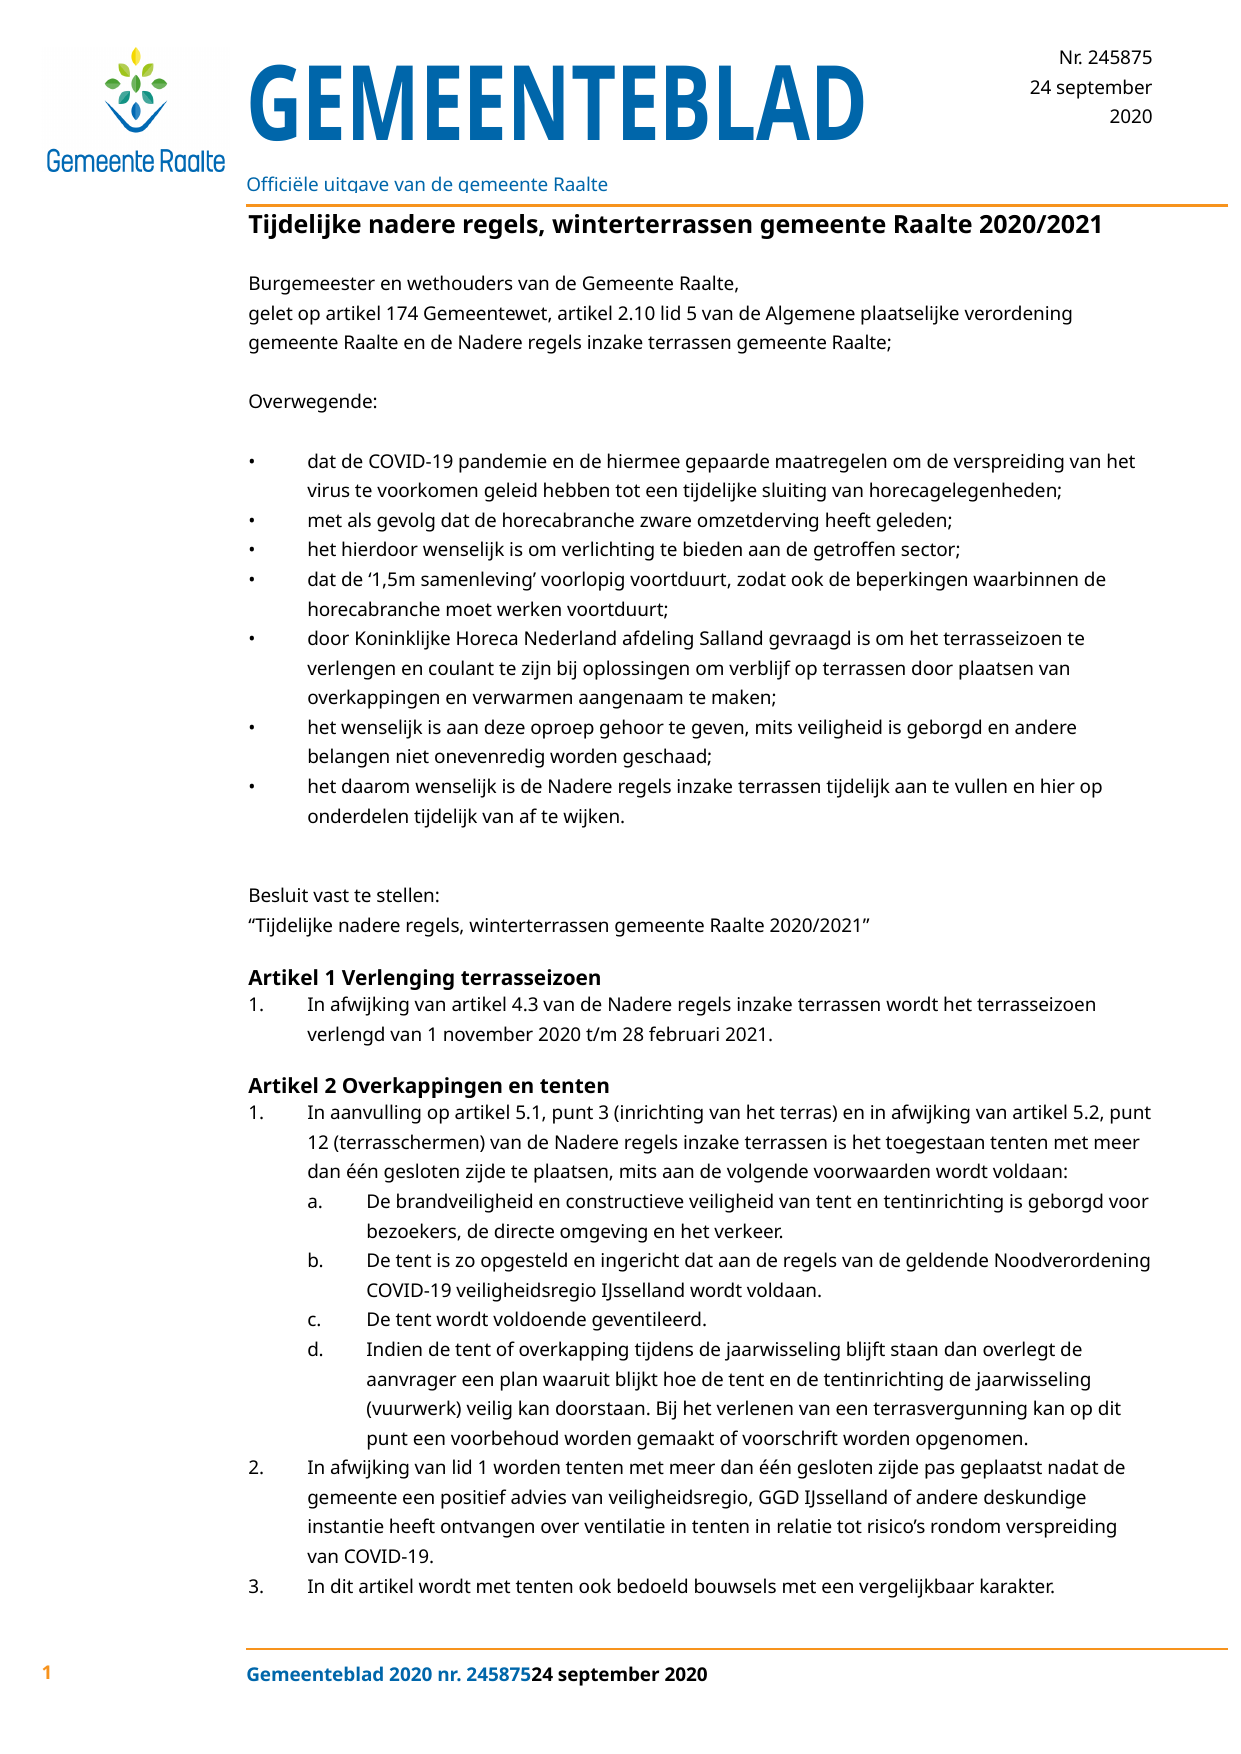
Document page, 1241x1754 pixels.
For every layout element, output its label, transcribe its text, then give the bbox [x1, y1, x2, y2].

text Burgemeester en wethouders van de Gemeente Raalte, [248, 270, 1152, 296]
list De tent wordt voldoende geventileerd. [307, 1307, 1152, 1332]
text Artikel 2 Overkappingen en tenten [248, 1071, 1152, 1099]
list dat de COVID-19 pandemie en de hiermee gepaarde maatregelen om de verspreiding van het virus te voorkomen geleid hebben tot een tijdelijke sluiting van horecagelegenheden; [248, 448, 1152, 503]
text Tijdelijke nadere regels, winterterrassen gemeente Raalte 2020/2021 [248, 207, 1152, 241]
list Indien de tent of overkapping tijdens de jaarwisseling blijft staan dan overlegt de aanvrager een plan waaruit blijkt hoe de tent en de tentinrichting de jaarwisseling (vuurwerk) veilig kan doorstaan. Bij het verlenen van een terrasvergunning kan op dit punt een voorbehoud worden gemaakt of voorschrift worden opgenomen. [307, 1336, 1152, 1451]
list met als gevolg dat de horecabranche zware omzetderving heeft geleden; [248, 507, 1152, 533]
text Overwegende: [248, 389, 1152, 414]
text Artikel 1 Verlenging terrasseizoen [248, 963, 1152, 991]
list het hierdoor wenselijk is om verlichting te bieden aan de getroffen sector; [248, 537, 1152, 562]
list dat de ‘1,5m samenleving’ voorlopig voortduurt, zodat ook de beperkingen waarbinnen de horecabranche moet werken voortduurt; [248, 566, 1152, 621]
list door Koninklijke Horeca Nederland afdeling Salland gevraagd is om het terrasseizoen te verlengen en coulant te zijn bij oplossingen om verblijf op terrassen door plaatsen van overkappingen en verwarmen aangenaam te maken; [248, 625, 1152, 710]
text Besluit vast te stellen: [248, 883, 1152, 908]
list In afwijking van artikel 4.3 van de Nadere regels inzake terrassen wordt het terrasseizoen verlengd van 1 november 2020 t/m 28 februari 2021. [248, 991, 1152, 1046]
list het wenselijk is aan deze oproep gehoor te geven, mits veiligheid is geborgd en andere belangen niet onevenredig worden geschaad; [248, 714, 1152, 769]
text “Tijdelijke nadere regels, winterterrassen gemeente Raalte 2020/2021” [248, 912, 1152, 938]
list In dit artikel wordt met tenten ook bedoeld bouwsels met een vergelijkbaar karakter. [248, 1573, 1152, 1599]
list In aanvulling op artikel 5.1, punt 3 (inrichting van het terras) en in afwijking van artikel 5.2, punt 12 (terrasschermen) van de Nadere regels inzake terrassen is het toegestaan tenten met meer dan één gesloten zijde te plaatsen, mits aan de volgende voorwaarden wordt voldaan: [248, 1099, 1152, 1184]
list De tent is zo opgesteld en ingericht dat aan de regels van de geldende Noodverordening COVID-19 veiligheidsregio IJsselland wordt voldaan. [307, 1247, 1152, 1303]
list In afwijking van lid 1 worden tenten met meer dan één gesloten zijde pas geplaatst nadat de gemeente een positief advies van veiligheidsregio, GGD IJsselland of andere deskundige instantie heeft ontvangen over ventilatie in tenten in relatie tot risico’s rondom verspreiding van COVID-19. [248, 1454, 1152, 1569]
list De brandveiligheid en constructieve veiligheid van tent en tentinrichting is geborgd voor bezoekers, de directe omgeving en het verkeer. [307, 1188, 1152, 1244]
picture [41, 47, 231, 172]
text gelet op artikel 174 Gemeentewet, artikel 2.10 lid 5 van de Algemene plaatselijke verordening gemeente Raalte en de Nadere regels inzake terrassen gemeente Raalte; [248, 300, 1152, 355]
list het daarom wenselijk is de Nadere regels inzake terrassen tijdelijk aan te vullen en hier op onderdelen tijdelijk van af te wijken. [248, 773, 1152, 828]
